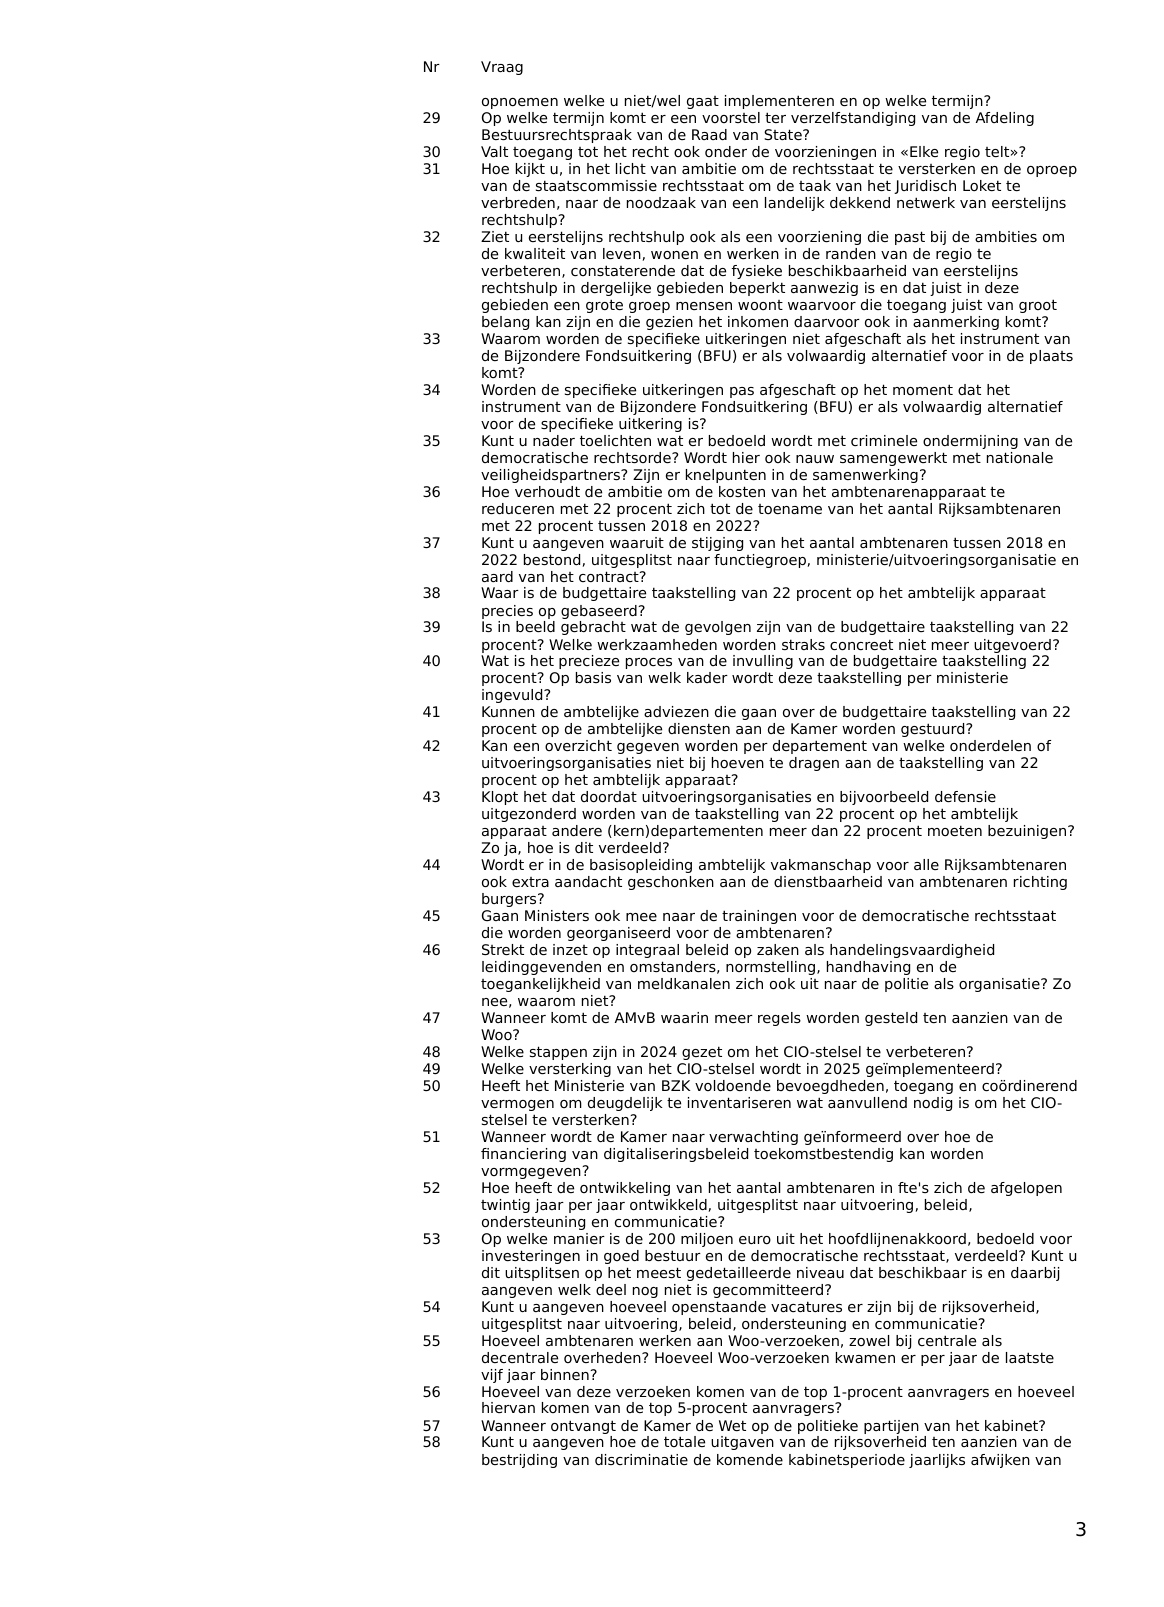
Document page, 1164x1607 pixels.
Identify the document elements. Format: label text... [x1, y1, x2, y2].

table_cell Hoeveel ambtenaren werken aan Woo-verzoeken, zowel bij centrale als decentrale overheden? Hoeveel Woo-verzoeken kwamen er per jaar de laatste vijf jaar binnen? [475, 1333, 1087, 1383]
table_cell [422, 93, 475, 110]
table_cell Kunt u aangeven hoeveel openstaande vacatures er zijn bij de rijksoverheid, uitgesplitst naar uitvoering, beleid, ondersteuning en communicatie? [475, 1299, 1087, 1332]
table_header Vraag [475, 59, 1087, 76]
table_cell Op welke termijn komt er een voorstel ter verzelfstandiging van de Afdeling Bestuursrechtspraak van de Raad van State? [475, 110, 1087, 144]
table_cell 43 [422, 789, 475, 857]
table_cell 39 [422, 619, 475, 653]
table_cell [422, 76, 475, 93]
table_cell 52 [422, 1180, 475, 1231]
table_cell 37 [422, 535, 475, 585]
table_cell Wanneer ontvangt de Kamer de Wet op de politieke partijen van het kabinet? [475, 1418, 1087, 1434]
table_cell Welke stappen zijn in 2024 gezet om het CIO-stelsel te verbeteren? [475, 1044, 1087, 1061]
table_cell Wat is het precieze proces van de invulling van de budgettaire taakstelling 22 procent? Op basis van welk kader wordt deze taakstelling per ministerie ingevuld? [475, 653, 1087, 704]
table_cell Hoe verhoudt de ambitie om de kosten van het ambtenarenapparaat te reduceren met 22 procent zich tot de toename van het aantal Rijksambtenaren met 22 procent tussen 2018 en 2022? [475, 484, 1087, 534]
table_cell Is in beeld gebracht wat de gevolgen zijn van de budgettaire taakstelling van 22 procent? Welke werkzaamheden worden straks concreet niet meer uitgevoerd? [475, 619, 1087, 653]
table_cell Heeft het Ministerie van BZK voldoende bevoegdheden, toegang en coördinerend vermogen om deugdelijk te inventariseren wat aanvullend nodig is om het CIO-stelsel te versterken? [475, 1078, 1087, 1129]
table_cell Kunt u nader toelichten wat er bedoeld wordt met criminele ondermijning van de democratische rechtsorde? Wordt hier ook nauw samengewerkt met nationale veiligheidspartners? Zijn er knelpunten in de samenwerking? [475, 433, 1087, 483]
table_cell 35 [422, 433, 475, 483]
table_cell 47 [422, 1010, 475, 1044]
table_cell Strekt de inzet op integraal beleid op zaken als handelingsvaardigheid leidinggevenden en omstanders, normstelling, handhaving en de toegankelijkheid van meldkanalen zich ook uit naar de politie als organisatie? Zo nee, waarom niet? [475, 942, 1087, 1010]
table_cell Kunnen de ambtelijke adviezen die gaan over de budgettaire taakstelling van 22 procent op de ambtelijke diensten aan de Kamer worden gestuurd? [475, 704, 1087, 738]
table_cell Kan een overzicht gegeven worden per departement van welke onderdelen of uitvoeringsorganisaties niet bij hoeven te dragen aan de taakstelling van 22 procent op het ambtelijk apparaat? [475, 738, 1087, 789]
table_cell 33 [422, 331, 475, 382]
table_cell Kunt u aangeven hoe de totale uitgaven van de rijksoverheid ten aanzien van de bestrijding van discriminatie de komende kabinetsperiode jaarlijks afwijken van [475, 1434, 1087, 1468]
table_cell 56 [422, 1384, 475, 1417]
table_cell 49 [422, 1061, 475, 1078]
table_cell 53 [422, 1231, 475, 1298]
table_cell 41 [422, 704, 475, 738]
table_cell 50 [422, 1078, 475, 1129]
table_cell 48 [422, 1044, 475, 1061]
table_cell 44 [422, 857, 475, 908]
table_header Nr [422, 59, 475, 76]
table_cell Welke versterking van het CIO-stelsel wordt in 2025 geïmplementeerd? [475, 1061, 1087, 1078]
table_cell 46 [422, 942, 475, 1010]
table_cell Kunt u aangeven waaruit de stijging van het aantal ambtenaren tussen 2018 en 2022 bestond, uitgesplitst naar functiegroep, ministerie/uitvoeringsorganisatie en aard van het contract? [475, 535, 1087, 585]
table_cell [475, 76, 1087, 93]
table_cell Ziet u eerstelijns rechtshulp ook als een voorziening die past bij de ambities om de kwaliteit van leven, wonen en werken in de randen van de regio te verbeteren, constaterende dat de fysieke beschikbaarheid van eerstelijns rechtshulp in dergelijke gebieden beperkt aanwezig is en dat juist in deze gebieden een grote groep mensen woont waarvoor die toegang juist van groot belang kan zijn en die gezien het inkomen daarvoor ook in aanmerking komt? [475, 229, 1087, 331]
table_cell 42 [422, 738, 475, 789]
table_cell Waar is de budgettaire taakstelling van 22 procent op het ambtelijk apparaat precies op gebaseerd? [475, 585, 1087, 619]
table_cell Worden de specifieke uitkeringen pas afgeschaft op het moment dat het instrument van de Bijzondere Fondsuitkering (BFU) er als volwaardig alternatief voor de specifieke uitkering is? [475, 382, 1087, 433]
table_cell 45 [422, 908, 475, 942]
table_cell Hoe heeft de ontwikkeling van het aantal ambtenaren in fte's zich de afgelopen twintig jaar per jaar ontwikkeld, uitgesplitst naar uitvoering, beleid, ondersteuning en communicatie? [475, 1180, 1087, 1231]
table_cell 30 [422, 144, 475, 161]
table_cell 57 [422, 1418, 475, 1434]
table_cell Hoeveel van deze verzoeken komen van de top 1-procent aanvragers en hoeveel hiervan komen van de top 5-procent aanvragers? [475, 1384, 1087, 1417]
table_cell 38 [422, 585, 475, 619]
table_cell Waarom worden de specifieke uitkeringen niet afgeschaft als het instrument van de Bijzondere Fondsuitkering (BFU) er als volwaardig alternatief voor in de plaats komt? [475, 331, 1087, 382]
table_cell 36 [422, 484, 475, 534]
table_cell Wanneer wordt de Kamer naar verwachting geïnformeerd over hoe de financiering van digitaliseringsbeleid toekomstbestendig kan worden vormgegeven? [475, 1129, 1087, 1180]
table_cell 54 [422, 1299, 475, 1332]
table_cell Hoe kijkt u, in het licht van ambitie om de rechtsstaat te versterken en de oproep van de staatscommissie rechtsstaat om de taak van het Juridisch Loket te verbreden, naar de noodzaak van een landelijk dekkend netwerk van eerstelijns rechtshulp? [475, 161, 1087, 229]
table_cell opnoemen welke u niet/wel gaat implementeren en op welke termijn? [475, 93, 1087, 110]
table_cell Valt toegang tot het recht ook onder de voorzieningen in «Elke regio telt»? [475, 144, 1087, 161]
table_cell 34 [422, 382, 475, 433]
table_cell 55 [422, 1333, 475, 1383]
table_cell Klopt het dat doordat uitvoeringsorganisaties en bijvoorbeeld defensie uitgezonderd worden van de taakstelling van 22 procent op het ambtelijk apparaat andere (kern)departementen meer dan 22 procent moeten bezuinigen? Zo ja, hoe is dit verdeeld? [475, 789, 1087, 857]
table_cell Gaan Ministers ook mee naar de trainingen voor de democratische rechtsstaat die worden georganiseerd voor de ambtenaren? [475, 908, 1087, 942]
table_cell Op welke manier is de 200 miljoen euro uit het hoofdlijnenakkoord, bedoeld voor investeringen in goed bestuur en de democratische rechtsstaat, verdeeld? Kunt u dit uitsplitsen op het meest gedetailleerde niveau dat beschikbaar is en daarbij aangeven welk deel nog niet is gecommitteerd? [475, 1231, 1087, 1298]
table_cell 32 [422, 229, 475, 331]
table_cell 31 [422, 161, 475, 229]
table_cell 29 [422, 110, 475, 144]
table_cell 51 [422, 1129, 475, 1180]
table_cell 40 [422, 653, 475, 704]
table_cell 58 [422, 1434, 475, 1468]
table_cell Wordt er in de basisopleiding ambtelijk vakmanschap voor alle Rijksambtenaren ook extra aandacht geschonken aan de dienstbaarheid van ambtenaren richting burgers? [475, 857, 1087, 908]
table_cell Wanneer komt de AMvB waarin meer regels worden gesteld ten aanzien van de Woo? [475, 1010, 1087, 1044]
